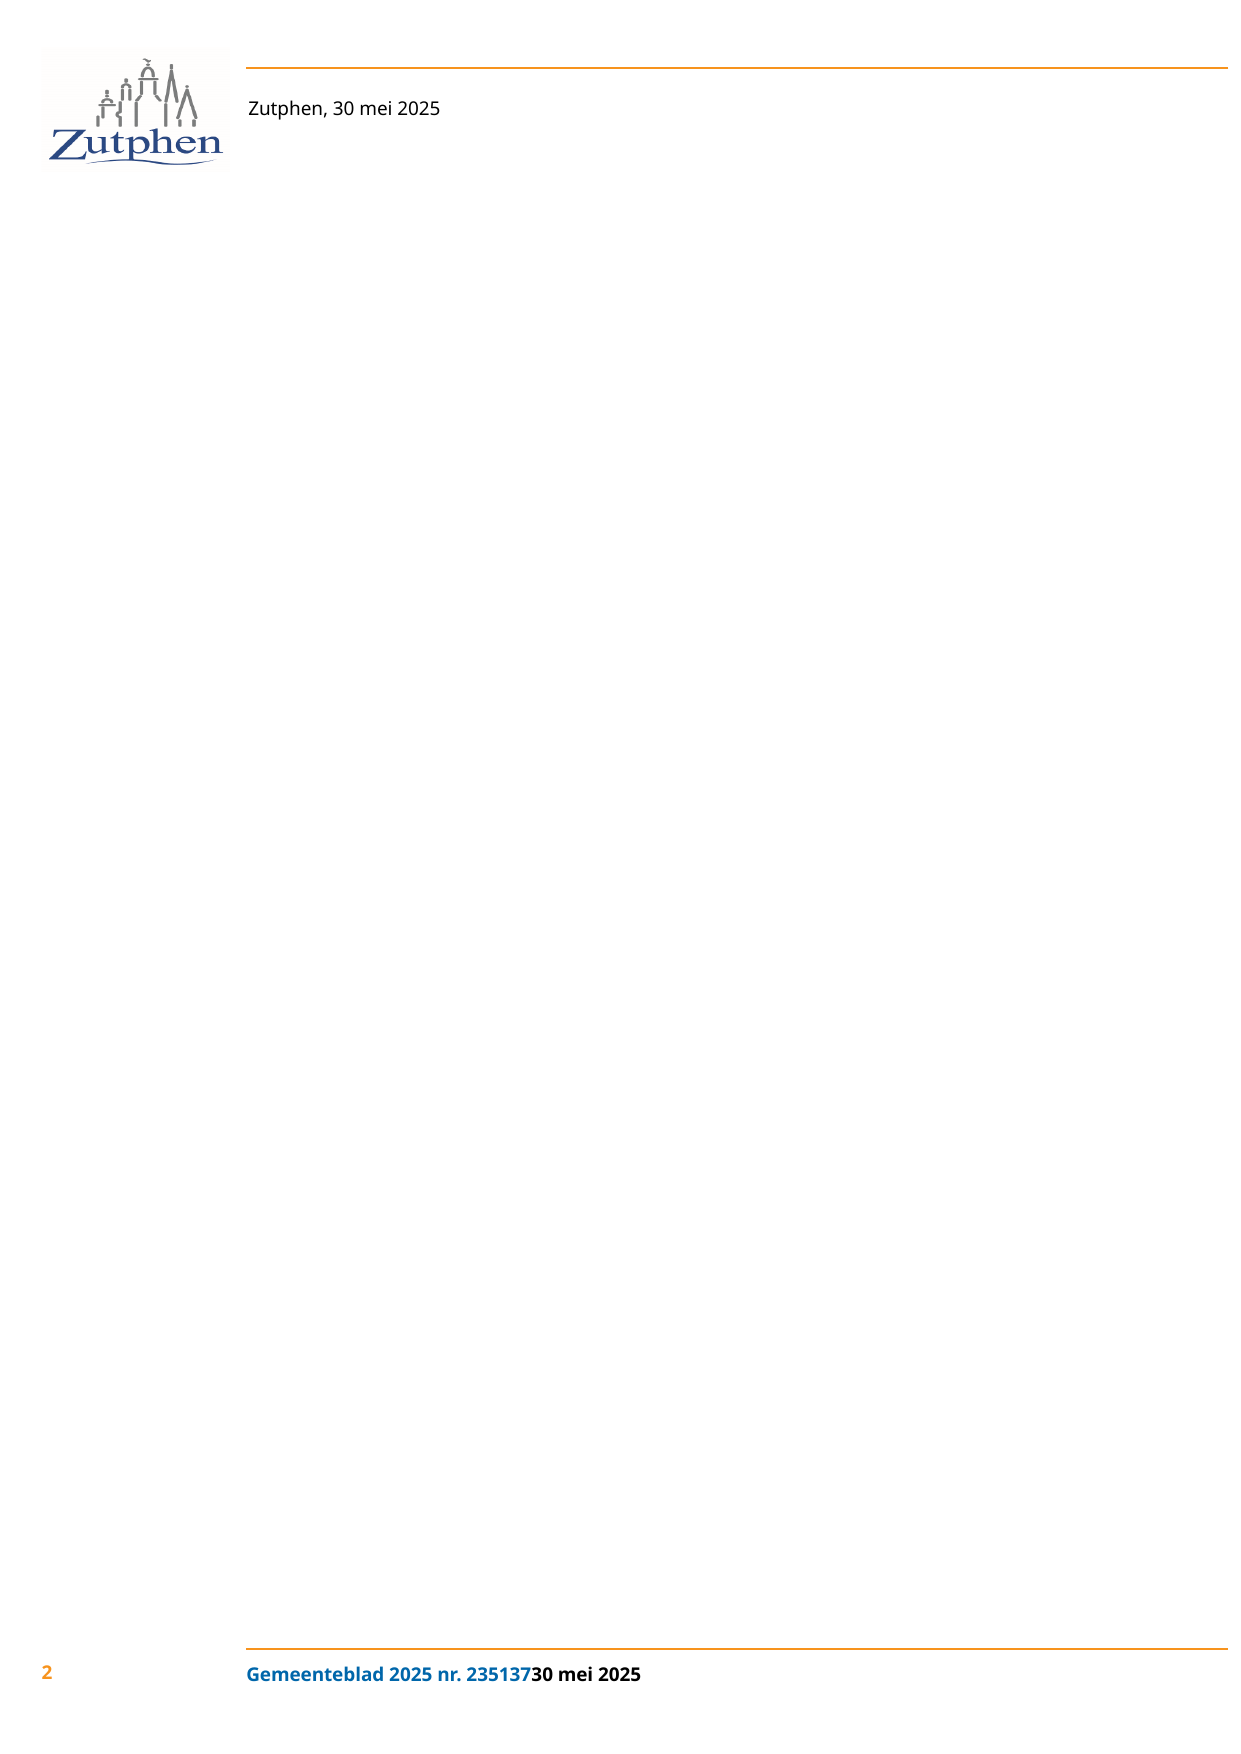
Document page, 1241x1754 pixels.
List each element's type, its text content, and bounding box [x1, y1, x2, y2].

picture [41, 47, 231, 172]
text Zutphen, 30 mei 2025 [248, 95, 1152, 121]
